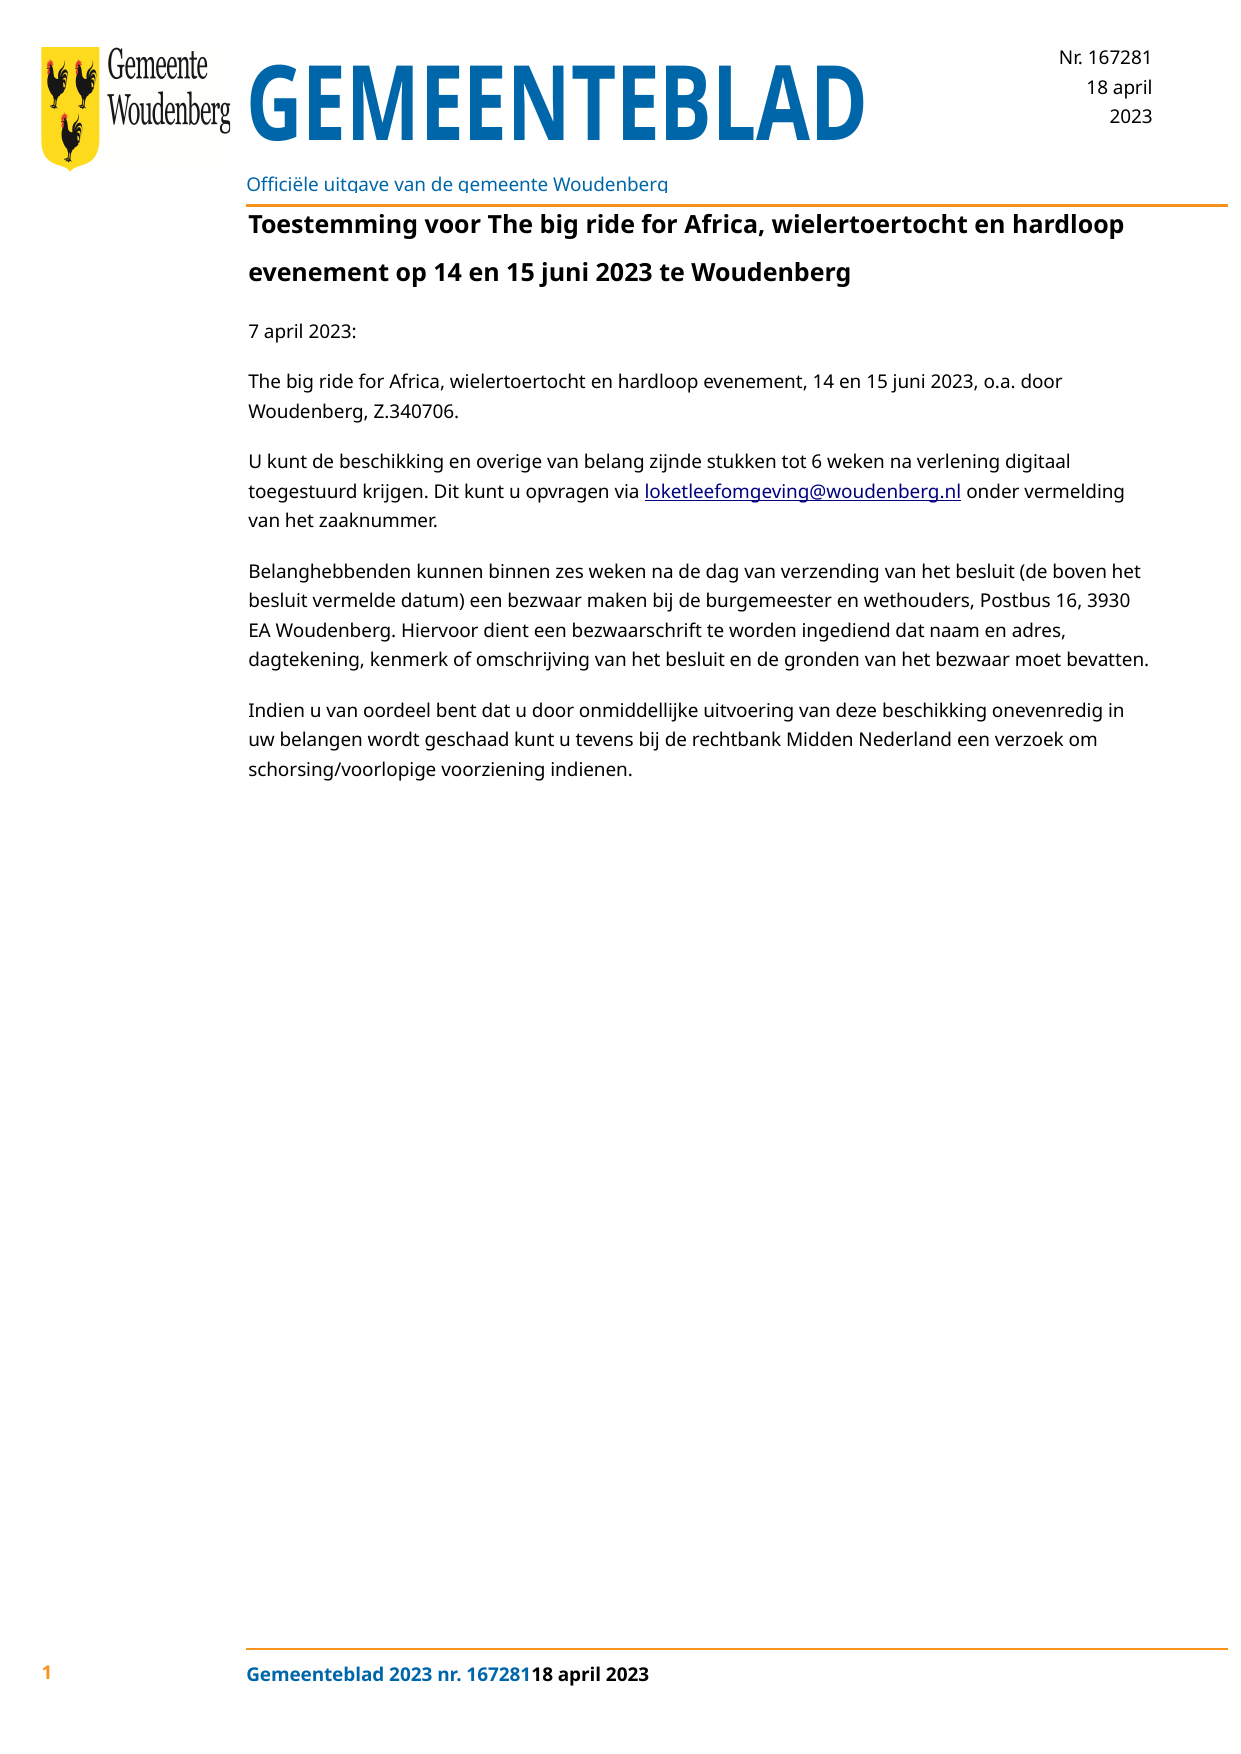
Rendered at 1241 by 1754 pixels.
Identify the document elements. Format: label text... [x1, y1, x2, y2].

text The big ride for Africa, wielertoertocht en hardloop evenement, 14 en 15 juni 2023, o.a. door Woudenberg, Z.340706. [248, 368, 1152, 424]
picture [41, 47, 231, 172]
text Belanghebbenden kunnen binnen zes weken na de dag van verzending van het besluit (de boven het besluit vermelde datum) een bezwaar maken bij de burgemeester en wethouders, Postbus 16, 3930 EA Woudenberg. Hiervoor dient een bezwaarschrift te worden ingediend dat naam en adres, dagtekening, kenmerk of omschrijving van het besluit en de gronden van het bezwaar moet bevatten. [248, 558, 1152, 672]
text 7 april 2023: [248, 318, 1152, 344]
text Indien u van oordeel bent dat u door onmiddellijke uitvoering van deze beschikking onevenredig in uw belangen wordt geschaad kunt u tevens bij de rechtbank Midden Nederland een verzoek om schorsing/voorlopige voorziening indienen. [248, 697, 1152, 782]
text Toestemming voor The big ride for Africa, wielertoertocht en hardloop evenement op 14 en 15 juni 2023 te Woudenberg [248, 207, 1152, 288]
text U kunt de beschikking en overige van belang zijnde stukken tot 6 weken na verlening digitaal toegestuurd krijgen. Dit kunt u opvragen via loketleefomgeving@woudenberg.nl onder vermelding van het zaaknummer. [248, 448, 1152, 533]
